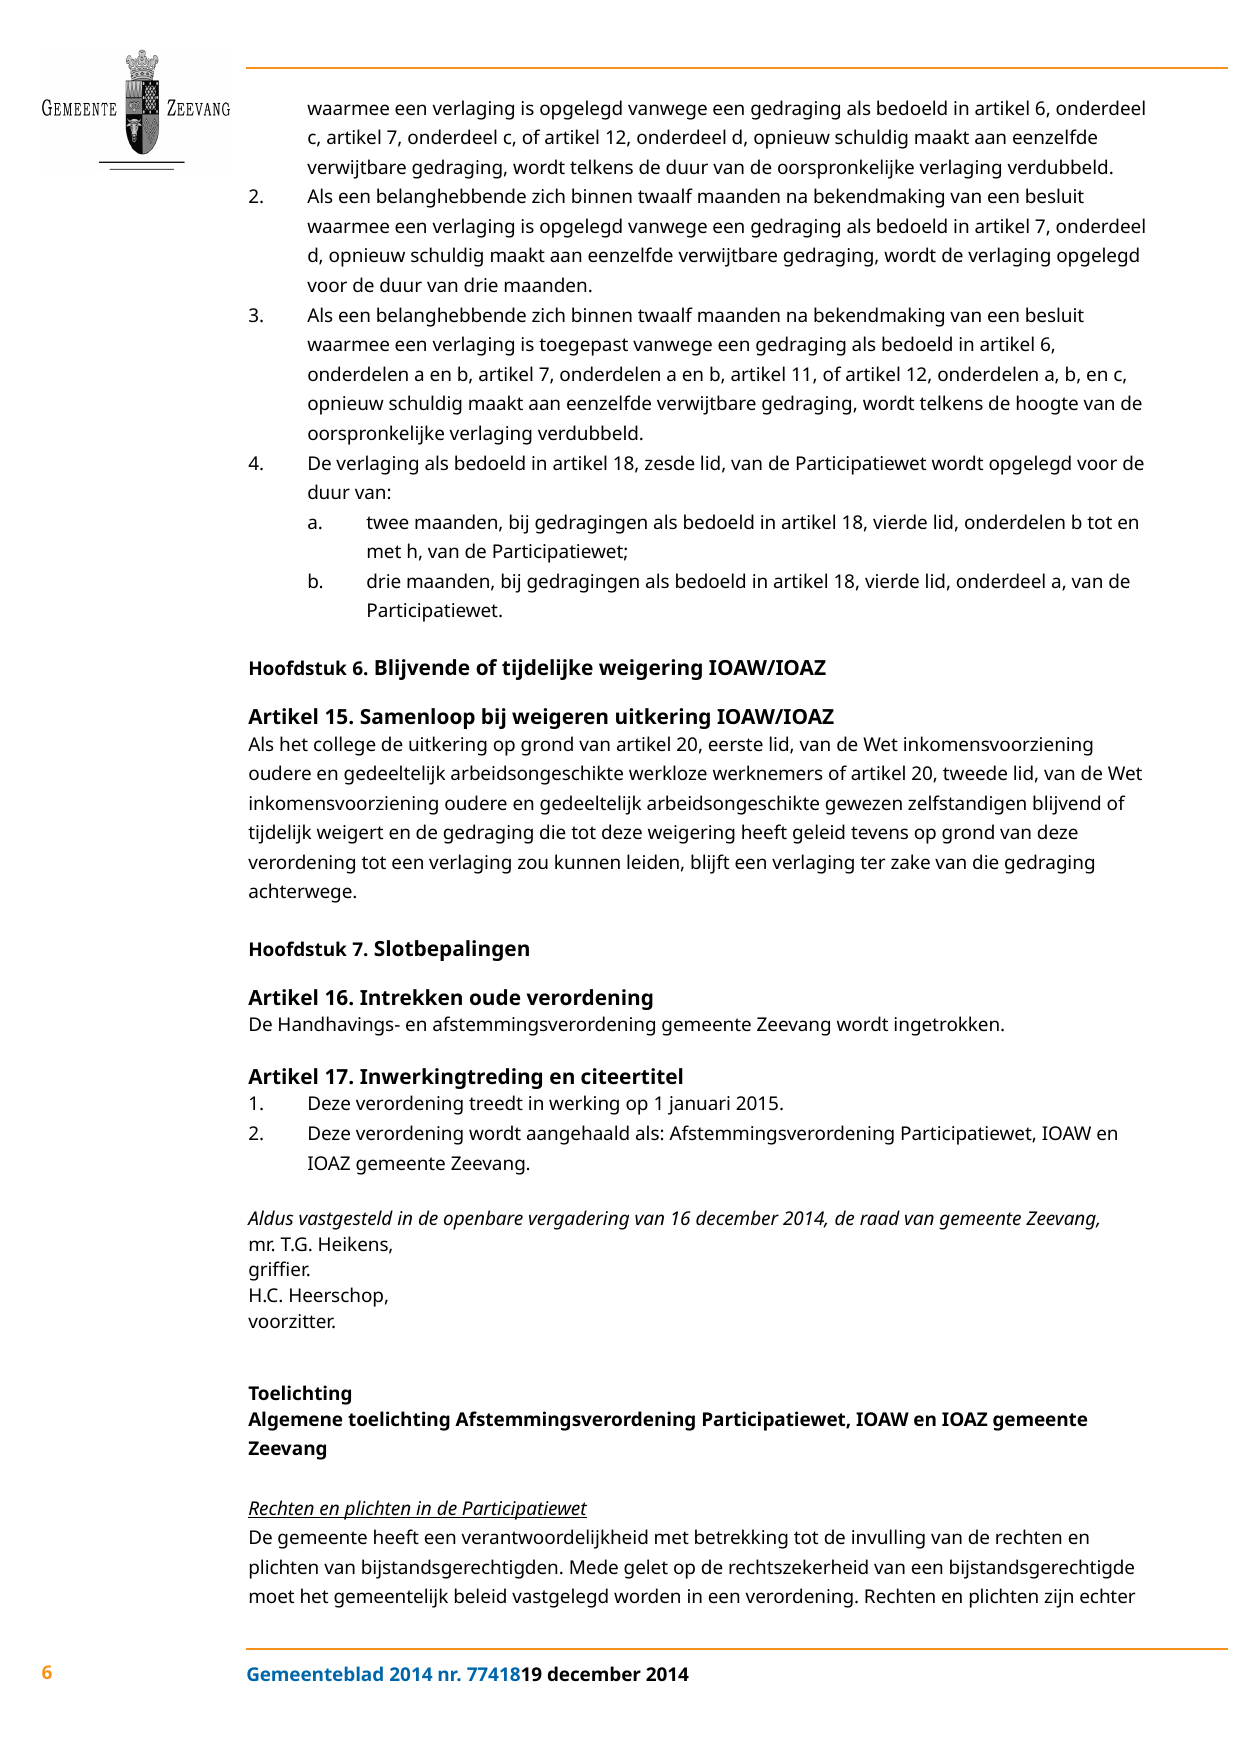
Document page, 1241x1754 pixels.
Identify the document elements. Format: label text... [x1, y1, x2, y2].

list waarmee een verlaging is opgelegd vanwege een gedraging als bedoeld in artikel 6, onderdeel c, artikel 7, onderdeel c, of artikel 12, onderdeel d, opnieuw schuldig maakt aan eenzelfde verwijtbare gedraging, wordt telkens de duur van de oorspronkelijke verlaging verdubbeld. [248, 95, 1152, 180]
list Als een belanghebbende zich binnen twaalf maanden na bekendmaking van een besluit waarmee een verlaging is toegepast vanwege een gedraging als bedoeld in artikel 6, onderdelen a en b, artikel 7, onderdelen a en b, artikel 11, of artikel 12, onderdelen a, b, en c, opnieuw schuldig maakt aan eenzelfde verwijtbare gedraging, wordt telkens de hoogte van de oorspronkelijke verlaging verdubbeld. [248, 302, 1152, 446]
list twee maanden, bij gedragingen als bedoeld in artikel 18, vierde lid, onderdelen b tot en met h, van de Participatiewet; [307, 509, 1152, 564]
text Artikel 15. Samenloop bij weigeren uitkering IOAW/IOAZ [248, 702, 1152, 731]
list Deze verordening wordt aangehaald als: Afstemmingsverordening Participatiewet, IOAW en IOAZ gemeente Zeevang. [248, 1120, 1152, 1175]
list drie maanden, bij gedragingen als bedoeld in artikel 18, vierde lid, onderdeel a, van de Participatiewet. [307, 568, 1152, 623]
text griffier. [248, 1256, 1152, 1282]
text De Handhavings- en afstemmingsverordening gemeente Zeevang wordt ingetrokken. [248, 1012, 1152, 1037]
text Rechten en plichten in de Participatiewet [248, 1495, 1152, 1520]
text Toelichting [248, 1380, 1152, 1406]
list Als een belanghebbende zich binnen twaalf maanden na bekendmaking van een besluit waarmee een verlaging is opgelegd vanwege een gedraging als bedoeld in artikel 7, onderdeel d, opnieuw schuldig maakt aan eenzelfde verwijtbare gedraging, wordt de verlaging opgelegd voor de duur van drie maanden. [248, 183, 1152, 298]
text Algemene toelichting Afstemmingsverordening Participatiewet, IOAW en IOAZ gemeente Zeevang [248, 1406, 1152, 1461]
text Artikel 17. Inwerkingtreding en citeertitel [248, 1062, 1152, 1091]
text H.C. Heerschop, [248, 1282, 1152, 1308]
list Deze verordening treedt in werking op 1 januari 2015. [248, 1091, 1152, 1116]
text voorzitter. [248, 1308, 1152, 1334]
text Als het college de uitkering op grond van artikel 20, eerste lid, van de Wet inkomensvoorziening oudere en gedeeltelijk arbeidsongeschikte werkloze werknemers of artikel 20, tweede lid, van de Wet inkomensvoorziening oudere en gedeeltelijk arbeidsongeschikte gewezen zelfstandigen blijvend of tijdelijk weigert en de gedraging die tot deze weigering heeft geleid tevens op grond van deze verordening tot een verlaging zou kunnen leiden, blijft een verlaging ter zake van die gedraging achterwege. [248, 731, 1152, 904]
list De verlaging als bedoeld in artikel 18, zesde lid, van de Participatiewet wordt opgelegd voor de duur van: [248, 450, 1152, 505]
text Aldus vastgesteld in de openbare vergadering van 16 december 2014, de raad van gemeente Zeevang, [248, 1205, 1152, 1231]
text mr. T.G. Heikens, [248, 1231, 1152, 1256]
text Hoofdstuk 6. Blijvende of tijdelijke weigering IOAW/IOAZ [248, 653, 1152, 681]
text Artikel 16. Intrekken oude verordening [248, 983, 1152, 1012]
text Hoofdstuk 7. Slotbepalingen [248, 934, 1152, 962]
text De gemeente heeft een verantwoordelijkheid met betrekking tot de invulling van de rechten en plichten van bijstandsgerechtigden. Mede gelet op de rechtszekerheid van een bijstandsgerechtigde moet het gemeentelijk beleid vastgelegd worden in een verordening. Rechten en plichten zijn echter [248, 1524, 1152, 1609]
picture [41, 47, 231, 172]
